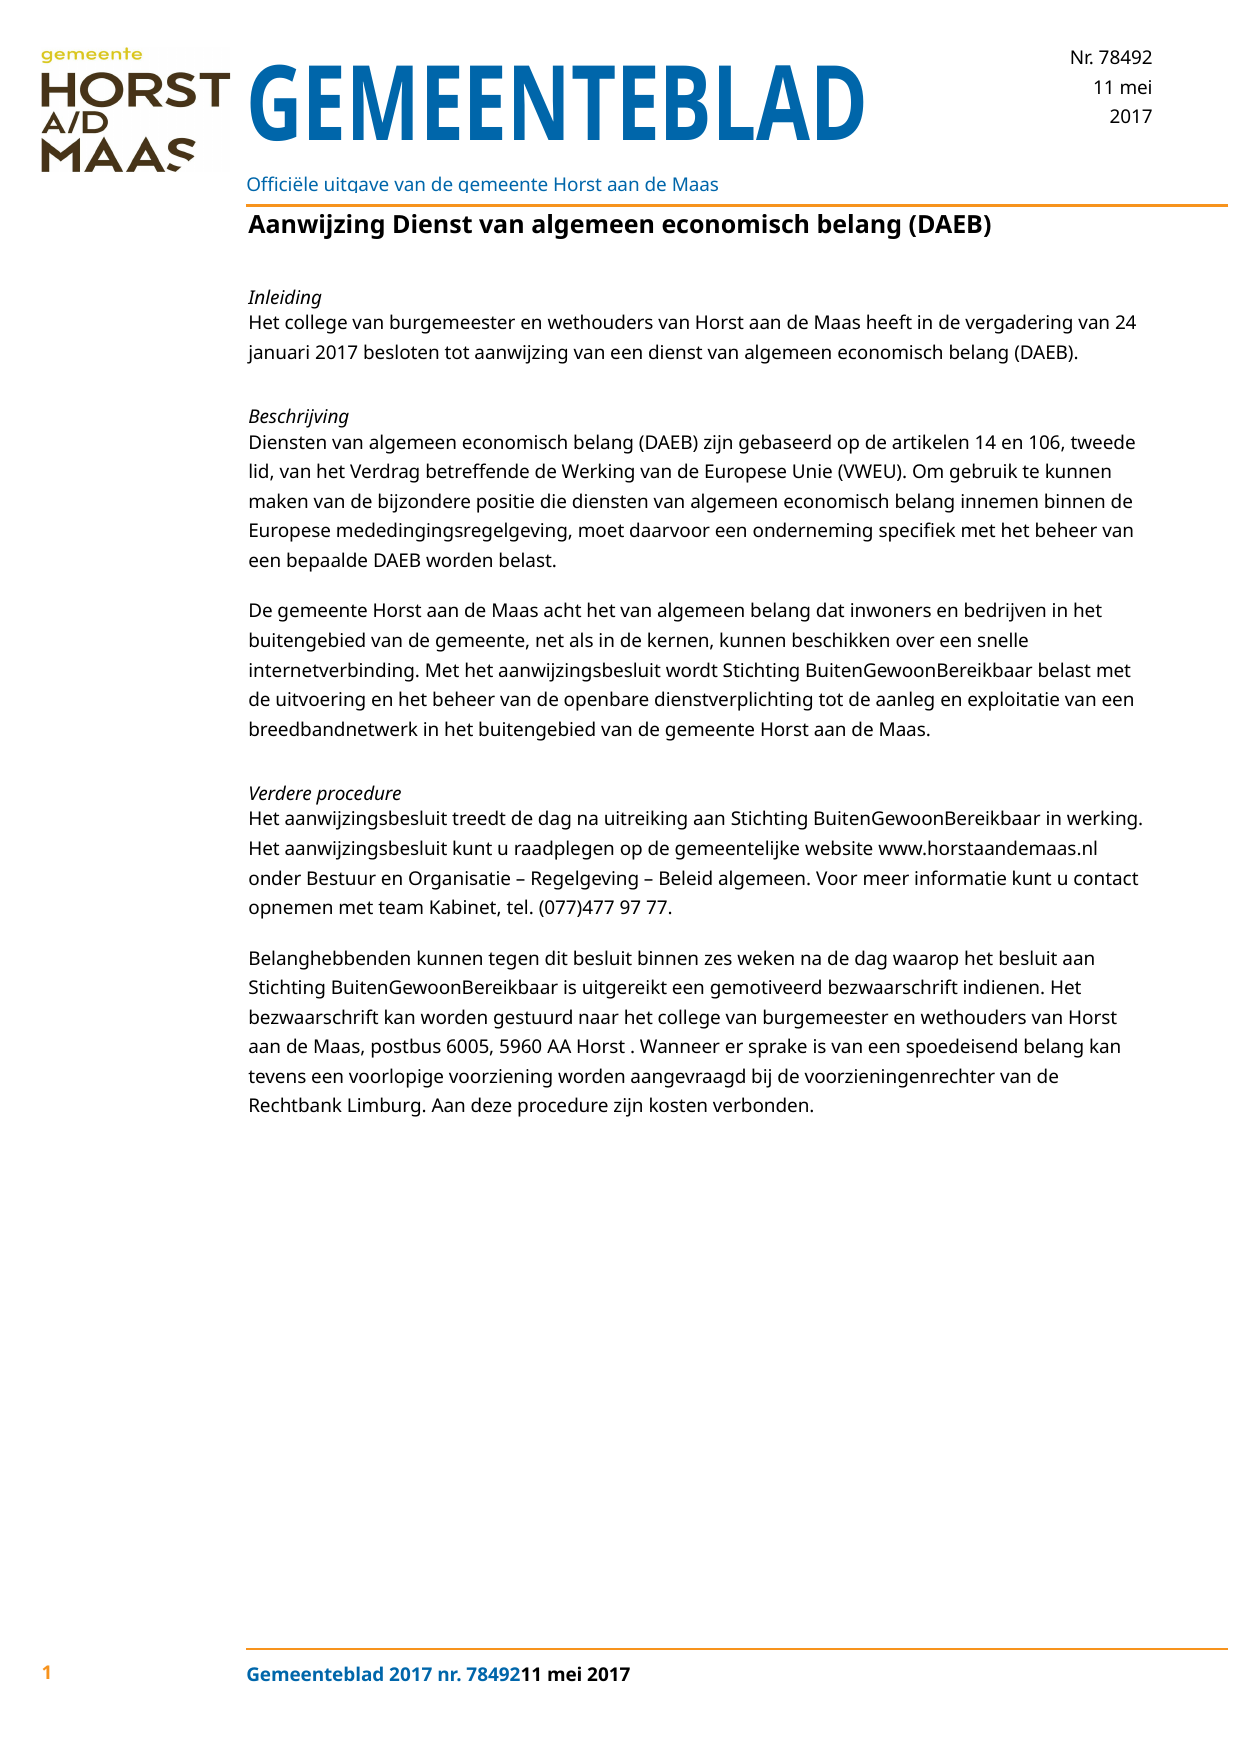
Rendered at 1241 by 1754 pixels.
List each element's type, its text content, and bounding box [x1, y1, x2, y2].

text Aanwijzing Dienst van algemeen economisch belang (DAEB) [248, 207, 1152, 241]
text Het college van burgemeester en wethouders van Horst aan de Maas heeft in de vergadering van 24 januari 2017 besloten tot aanwijzing van een dienst van algemeen economisch belang (DAEB). [248, 309, 1152, 365]
text Verdere procedure [248, 780, 1152, 806]
text Beschrijving [248, 403, 1152, 429]
picture [41, 47, 231, 172]
text Belanghebbenden kunnen tegen dit besluit binnen zes weken na de dag waarop het besluit aan Stichting BuitenGewoonBereikbaar is uitgereikt een gemotiveerd bezwaarschrift indienen. Het bezwaarschrift kan worden gestuurd naar het college van burgemeester en wethouders van Horst aan de Maas, postbus 6005, 5960 AA Horst . Wanneer er sprake is van een spoedeisend belang kan tevens een voorlopige voorziening worden aangevraagd bij de voorzieningenrechter van de Rechtbank Limburg. Aan deze procedure zijn kosten verbonden. [248, 945, 1152, 1118]
text De gemeente Horst aan de Maas acht het van algemeen belang dat inwoners en bedrijven in het buitengebied van de gemeente, net als in de kernen, kunnen beschikken over een snelle internetverbinding. Met het aanwijzingsbesluit wordt Stichting BuitenGewoonBereikbaar belast met de uitvoering en het beheer van de openbare dienstverplichting tot de aanleg en exploitatie van een breedbandnetwerk in het buitengebied van de gemeente Horst aan de Maas. [248, 598, 1152, 742]
text Inleiding [248, 284, 1152, 309]
text Diensten van algemeen economisch belang (DAEB) zijn gebaseerd op de artikelen 14 en 106, tweede lid, van het Verdrag betreffende de Werking van de Europese Unie (VWEU). Om gebruik te kunnen maken van de bijzondere positie die diensten van algemeen economisch belang innemen binnen de Europese mededingingsregelgeving, moet daarvoor een onderneming specifiek met het beheer van een bepaalde DAEB worden belast. [248, 429, 1152, 573]
text Het aanwijzingsbesluit treedt de dag na uitreiking aan Stichting BuitenGewoonBereikbaar in werking. Het aanwijzingsbesluit kunt u raadplegen op de gemeentelijke website www.horstaandemaas.nl onder Bestuur en Organisatie – Regelgeving – Beleid algemeen. Voor meer informatie kunt u contact opnemen met team Kabinet, tel. (077)477 97 77. [248, 806, 1152, 920]
